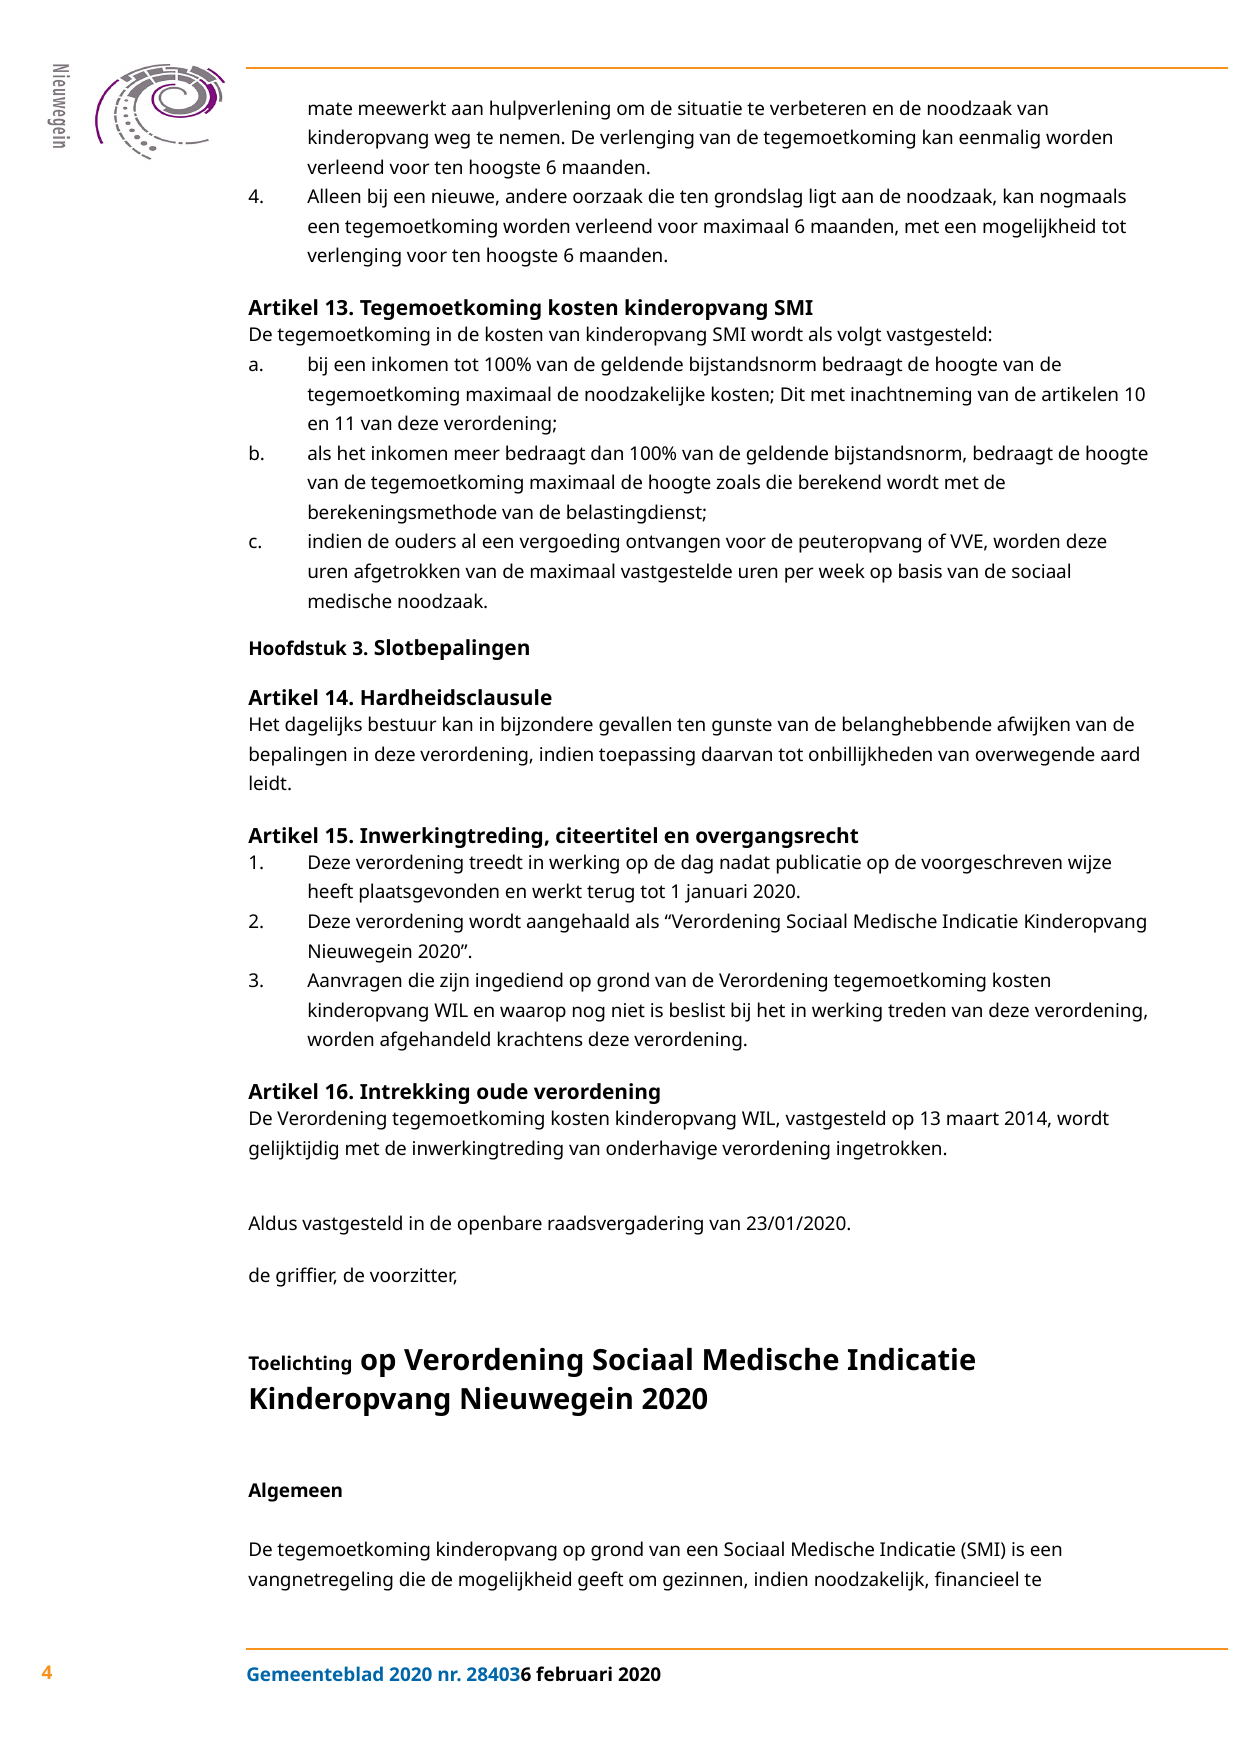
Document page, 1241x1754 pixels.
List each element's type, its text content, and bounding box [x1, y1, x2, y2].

text Hoofdstuk 3. Slotbepalingen [248, 633, 1152, 662]
text Toelichting op Verordening Sociaal Medische Indicatie Kinderopvang Nieuwegein 2020 [248, 1339, 1152, 1418]
text De Verordening tegemoetkoming kosten kinderopvang WIL, vastgesteld op 13 maart 2014, wordt gelijktijdig met de inwerkingtreding van onderhavige verordening ingetrokken. [248, 1106, 1152, 1161]
text Artikel 15. Inwerkingtreding, citeertitel en overgangsrecht [248, 821, 1152, 849]
text De tegemoetkoming kinderopvang op grond van een Sociaal Medische Indicatie (SMI) is een vangnetregeling die de mogelijkheid geeft om gezinnen, indien noodzakelijk, financieel te [248, 1536, 1152, 1592]
list indien de ouders al een vergoeding ontvangen voor de peuteropvang of VVE, worden deze uren afgetrokken van de maximaal vastgestelde uren per week op basis van de sociaal medische noodzaak. [248, 529, 1152, 613]
text Artikel 13. Tegemoetkoming kosten kinderopvang SMI [248, 293, 1152, 322]
list als het inkomen meer bedraagt dan 100% van de geldende bijstandsnorm, bedraagt de hoogte van de tegemoetkoming maximaal de hoogte zoals die berekend wordt met de berekeningsmethode van de belastingdienst; [248, 440, 1152, 525]
list bij een inkomen tot 100% van de geldende bijstandsnorm bedraagt de hoogte van de tegemoetkoming maximaal de noodzakelijke kosten; Dit met inachtneming van de artikelen 10 en 11 van deze verordening; [248, 351, 1152, 436]
text Artikel 14. Hardheidsclausule [248, 683, 1152, 711]
text Artikel 16. Intrekking oude verordening [248, 1077, 1152, 1106]
text De tegemoetkoming in de kosten van kinderopvang SMI wordt als volgt vastgesteld: [248, 322, 1152, 347]
list Deze verordening treedt in werking op de dag nadat publicatie op de voorgeschreven wijze heeft plaatsgevonden en werkt terug tot 1 januari 2020. [248, 849, 1152, 904]
picture [41, 47, 231, 172]
text Het dagelijks bestuur kan in bijzondere gevallen ten gunste van de belanghebbende afwijken van de bepalingen in deze verordening, indien toepassing daarvan tot onbillijkheden van overwegende aard leidt. [248, 711, 1152, 796]
text de griffier, de voorzitter, [248, 1262, 1152, 1287]
list Aanvragen die zijn ingediend op grond van de Verordening tegemoetkoming kosten kinderopvang WIL en waarop nog niet is beslist bij het in werking treden van deze verordening, worden afgehandeld krachtens deze verordening. [248, 967, 1152, 1052]
text Algemeen [248, 1477, 1152, 1503]
list Alleen bij een nieuwe, andere oorzaak die ten grondslag ligt aan de noodzaak, kan nogmaals een tegemoetkoming worden verleend voor maximaal 6 maanden, met een mogelijkheid tot verlenging voor ten hoogste 6 maanden. [248, 183, 1152, 268]
text Aldus vastgesteld in de openbare raadsvergadering van 23/01/2020. [248, 1210, 1152, 1236]
list mate meewerkt aan hulpverlening om de situatie te verbeteren en de noodzaak van kinderopvang weg te nemen. De verlenging van de tegemoetkoming kan eenmalig worden verleend voor ten hoogste 6 maanden. [248, 95, 1152, 180]
list Deze verordening wordt aangehaald als “Verordening Sociaal Medische Indicatie Kinderopvang Nieuwegein 2020”. [248, 908, 1152, 964]
